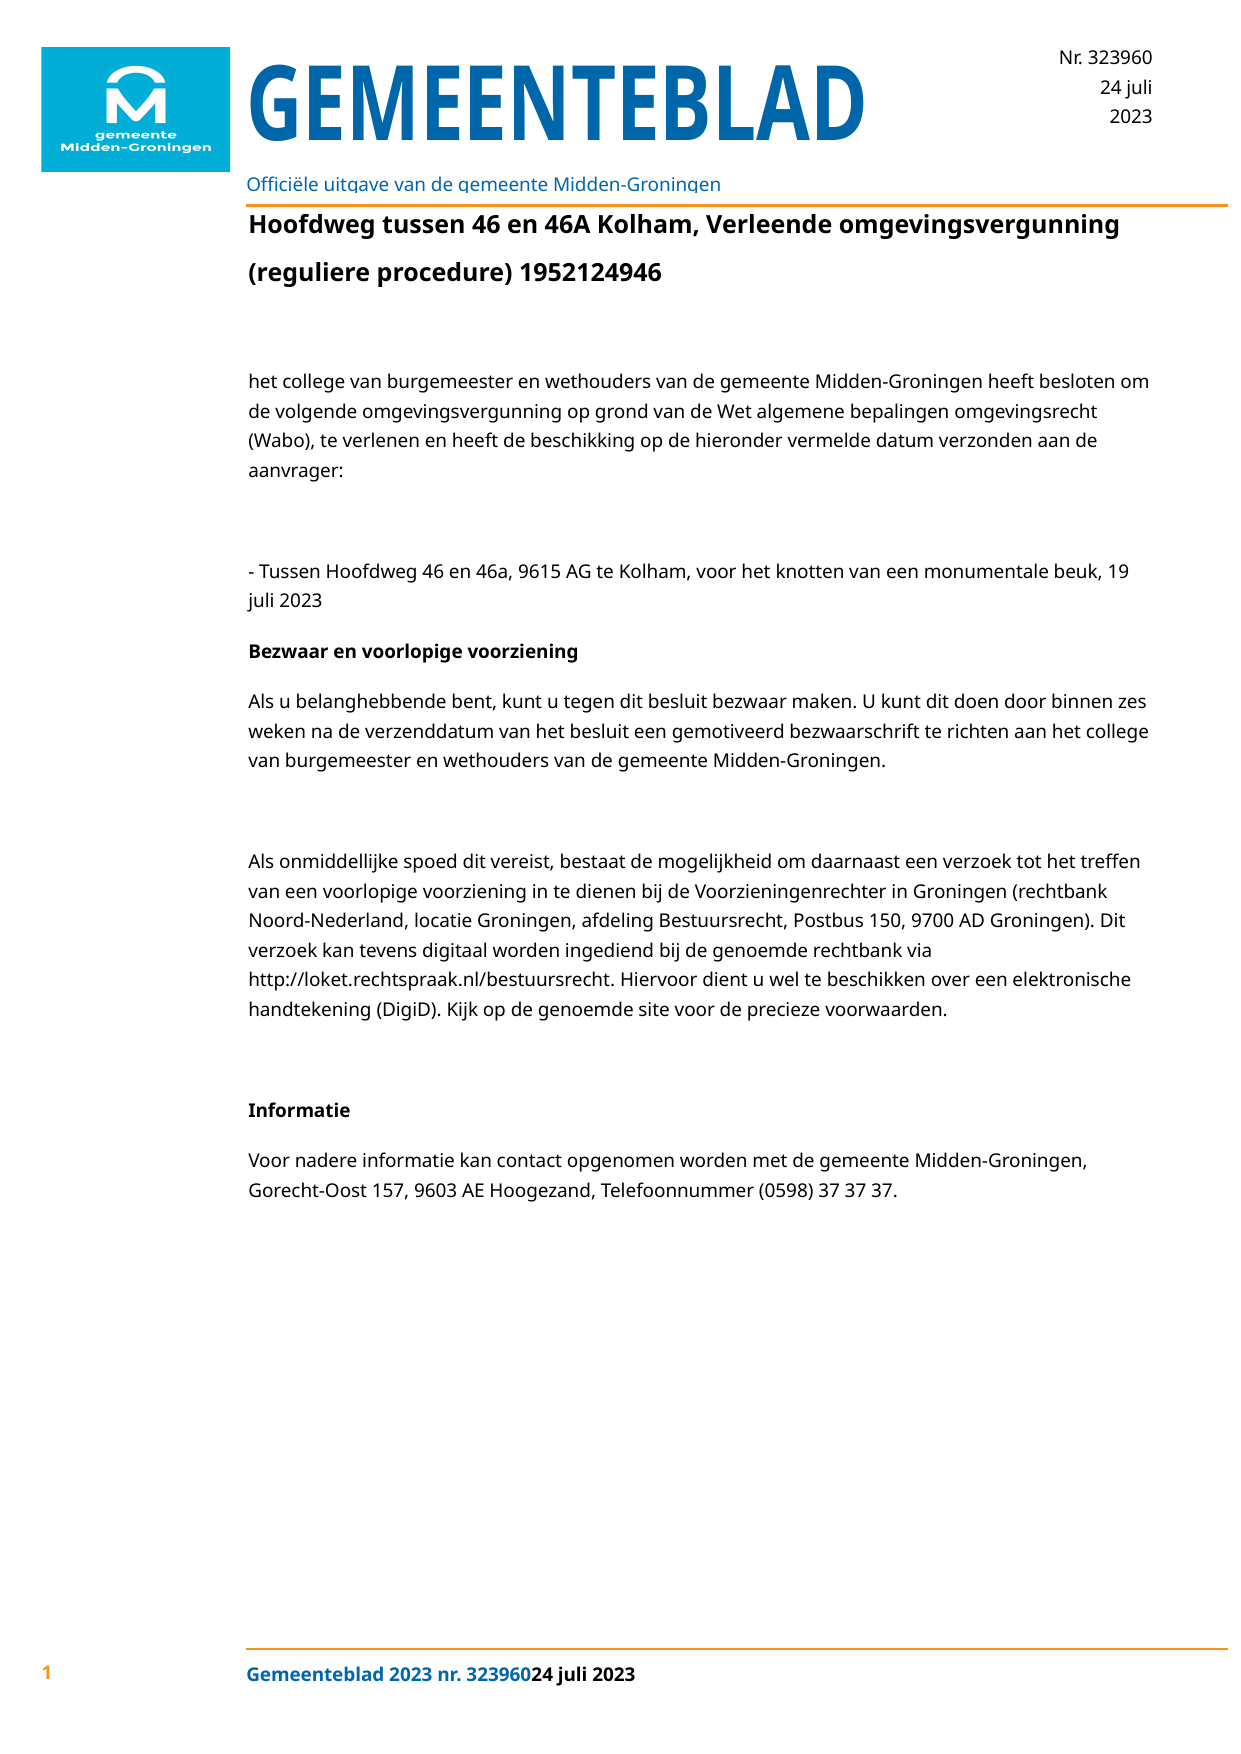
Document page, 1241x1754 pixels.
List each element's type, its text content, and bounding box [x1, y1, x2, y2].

text Informatie [248, 1097, 1152, 1123]
text Als onmiddellijke spoed dit vereist, bestaat de mogelijkheid om daarnaast een verzoek tot het treffen van een voorlopige voorziening in te dienen bij de Voorzieningenrechter in Groningen (rechtbank Noord-Nederland, locatie Groningen, afdeling Bestuursrecht, Postbus 150, 9700 AD Groningen). Dit verzoek kan tevens digitaal worden ingediend bij de genoemde rechtbank via http://loket.rechtspraak.nl/bestuursrecht. Hiervoor dient u wel te beschikken over een elektronische handtekening (DigiD). Kijk op de genoemde site voor de precieze voorwaarden. [248, 848, 1152, 1022]
picture [184, 146, 190, 153]
text Hoofdweg tussen 46 en 46A Kolham, Verleende omgevingsvergunning (reguliere procedure) 1952124946 [248, 207, 1152, 288]
picture [107, 89, 165, 122]
text - Tussen Hoofdweg 46 en 46a, 9615 AG te Kolham, voor het knotten van een monumentale beuk, 19 juli 2023 [248, 558, 1152, 613]
picture [108, 66, 164, 82]
text het college van burgemeester en wethouders van de gemeente Midden-Groningen heeft besloten om de volgende omgevingsvergunning op grond van de Wet algemene bepalingen omgevingsrecht (Wabo), te verlenen en heeft de beschikking op de hieronder vermelde datum verzonden aan de aanvrager: [248, 368, 1152, 483]
text Voor nadere informatie kan contact opgenomen worden met de gemeente Midden-Groningen, Gorecht-Oost 157, 9603 AE Hoogezand, Telefoonnummer (0598) 37 37 37. [248, 1147, 1152, 1203]
text Als u belanghebbende bent, kunt u tegen dit besluit bezwaar maken. U kunt dit doen door binnen zes weken na de verzenddatum van het besluit een gemotiveerd bezwaarschrift te richten aan het college van burgemeester en wethouders van de gemeente Midden-Groningen. [248, 688, 1152, 773]
text Bezwaar en voorlopige voorziening [248, 638, 1152, 664]
